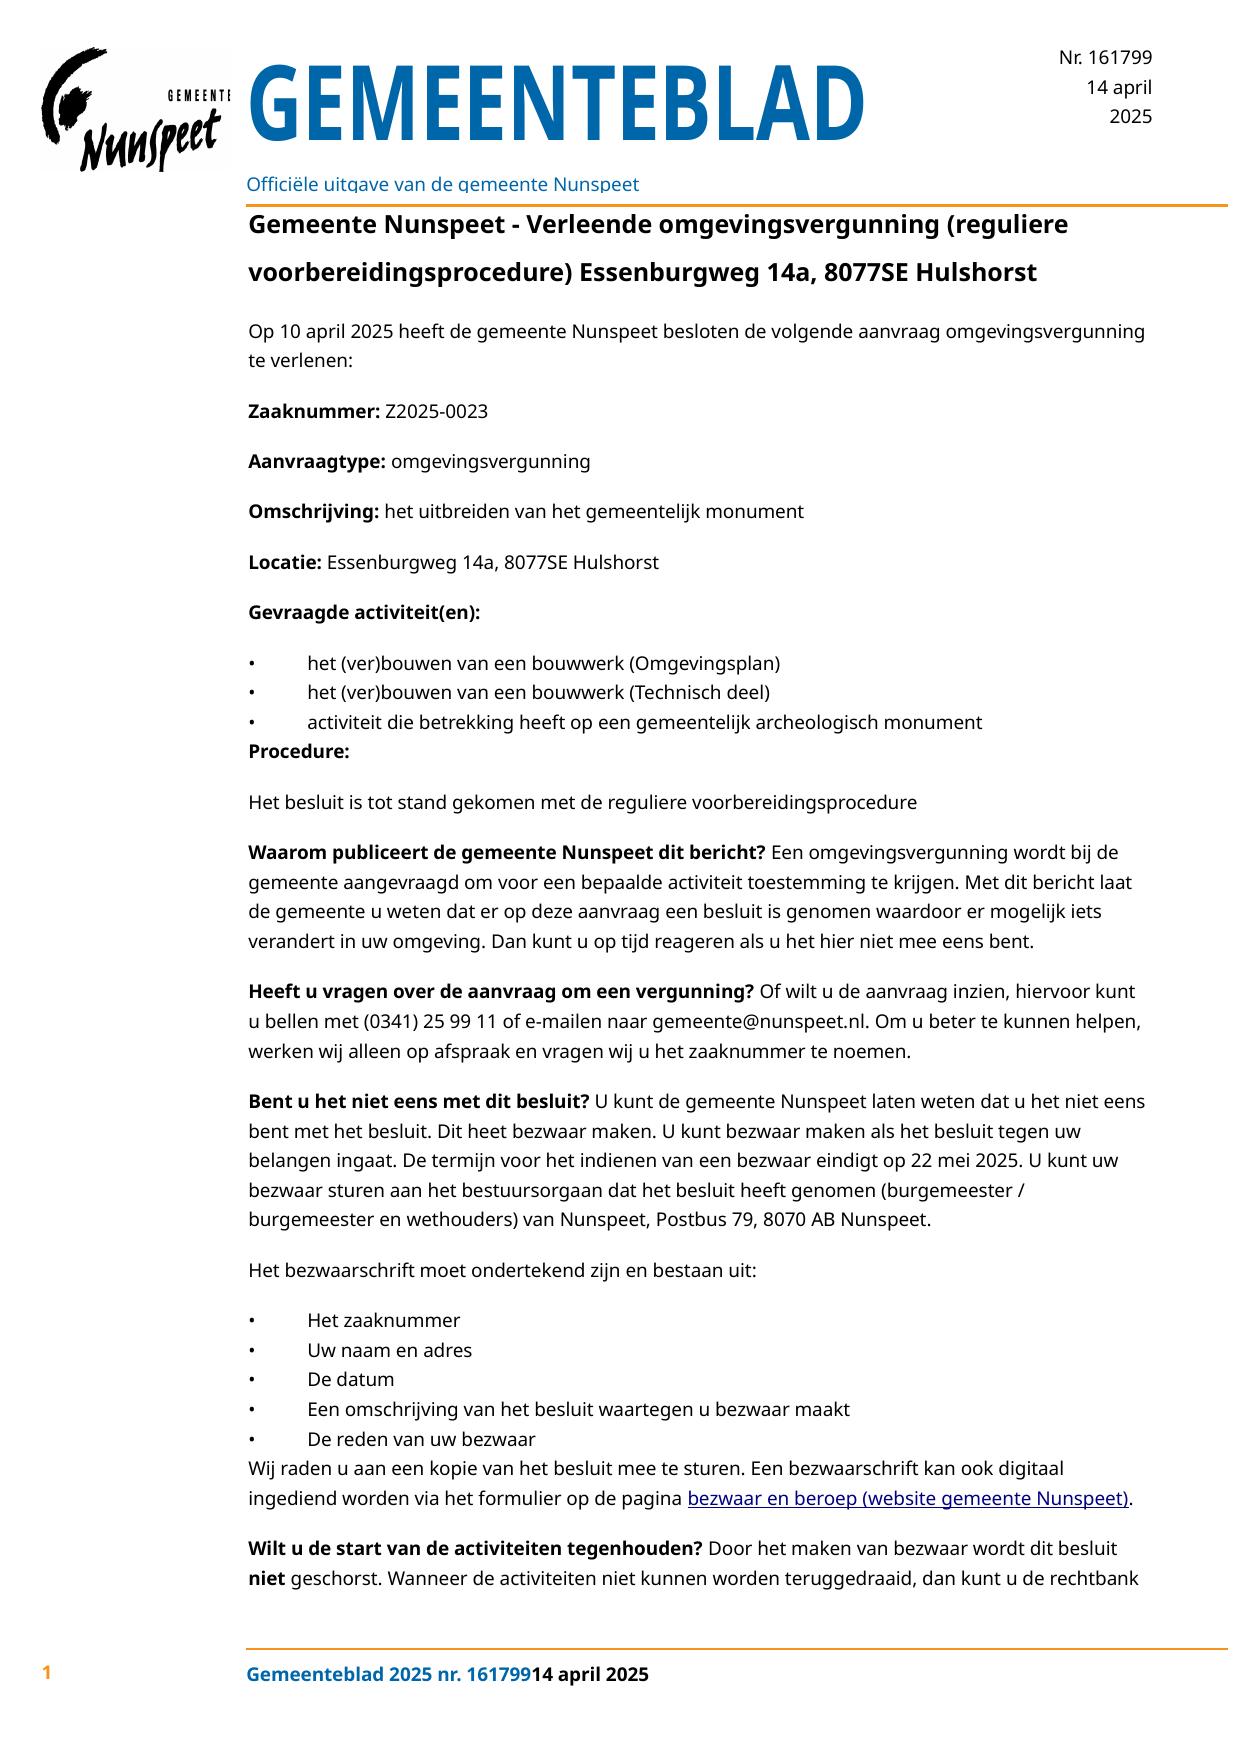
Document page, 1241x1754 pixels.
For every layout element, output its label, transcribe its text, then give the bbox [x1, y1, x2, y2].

list De reden van uw bezwaar [248, 1426, 1152, 1452]
list De datum [248, 1367, 1152, 1392]
list Het zaaknummer [248, 1307, 1152, 1333]
list het (ver)bouwen van een bouwwerk (Omgevingsplan) [248, 650, 1152, 676]
text Het bezwaarschrift moet ondertekend zijn en bestaan uit: [248, 1257, 1152, 1283]
text Gevraagde activiteit(en): [248, 599, 1152, 625]
list activiteit die betrekking heeft op een gemeentelijk archeologisch monument [248, 709, 1152, 735]
text Procedure: [248, 739, 1152, 764]
text Het besluit is tot stand gekomen met de reguliere voorbereidingsprocedure [248, 789, 1152, 815]
list Een omschrijving van het besluit waartegen u bezwaar maakt [248, 1396, 1152, 1422]
text Bent u het niet eens met dit besluit? U kunt de gemeente Nunspeet laten weten dat u het niet eens bent met het besluit. Dit heet bezwaar maken. U kunt bezwaar maken als het besluit tegen uw belangen ingaat. De termijn voor het indienen van een bezwaar eindigt op 22 mei 2025. U kunt uw bezwaar sturen aan het bestuursorgaan dat het besluit heeft genomen (burgemeester / burgemeester en wethouders) van Nunspeet, Postbus 79, 8070 AB Nunspeet. [248, 1088, 1152, 1232]
text Heeft u vragen over de aanvraag om een vergunning? Of wilt u de aanvraag inzien, hiervoor kunt u bellen met (0341) 25 99 11 of e-mailen naar gemeente@nunspeet.nl. Om u beter te kunnen helpen, werken wij alleen op afspraak en vragen wij u het zaaknummer te noemen. [248, 979, 1152, 1064]
text Gemeente Nunspeet - Verleende omgevingsvergunning (reguliere voorbereidingsprocedure) Essenburgweg 14a, 8077SE Hulshorst [248, 207, 1152, 288]
text Op 10 april 2025 heeft de gemeente Nunspeet besloten de volgende aanvraag omgevingsvergunning te verlenen: [248, 318, 1152, 373]
list Uw naam en adres [248, 1337, 1152, 1363]
text Waarom publiceert de gemeente Nunspeet dit bericht? Een omgevingsvergunning wordt bij de gemeente aangevraagd om voor een bepaalde activiteit toestemming te krijgen. Met dit bericht laat de gemeente u weten dat er op deze aanvraag een besluit is genomen waardoor er mogelijk iets verandert in uw omgeving. Dan kunt u op tijd reageren als u het hier niet mee eens bent. [248, 839, 1152, 954]
list het (ver)bouwen van een bouwwerk (Technisch deel) [248, 679, 1152, 705]
text Omschrijving: het uitbreiden van het gemeentelijk monument [248, 499, 1152, 524]
text Wilt u de start van de activiteiten tegenhouden? Door het maken van bezwaar wordt dit besluit niet geschorst. Wanneer de activiteiten niet kunnen worden teruggedraaid, dan kunt u de rechtbank [248, 1535, 1152, 1591]
text Locatie: Essenburgweg 14a, 8077SE Hulshorst [248, 549, 1152, 575]
text Wij raden u aan een kopie van het besluit mee te sturen. Een bezwaarschrift kan ook digitaal ingediend worden via het formulier op de pagina bezwaar en beroep (website gemeente Nunspeet). [248, 1455, 1152, 1511]
text Aanvraagtype: omgevingsvergunning [248, 448, 1152, 474]
picture [41, 47, 231, 172]
text Zaaknummer: Z2025-0023 [248, 398, 1152, 424]
